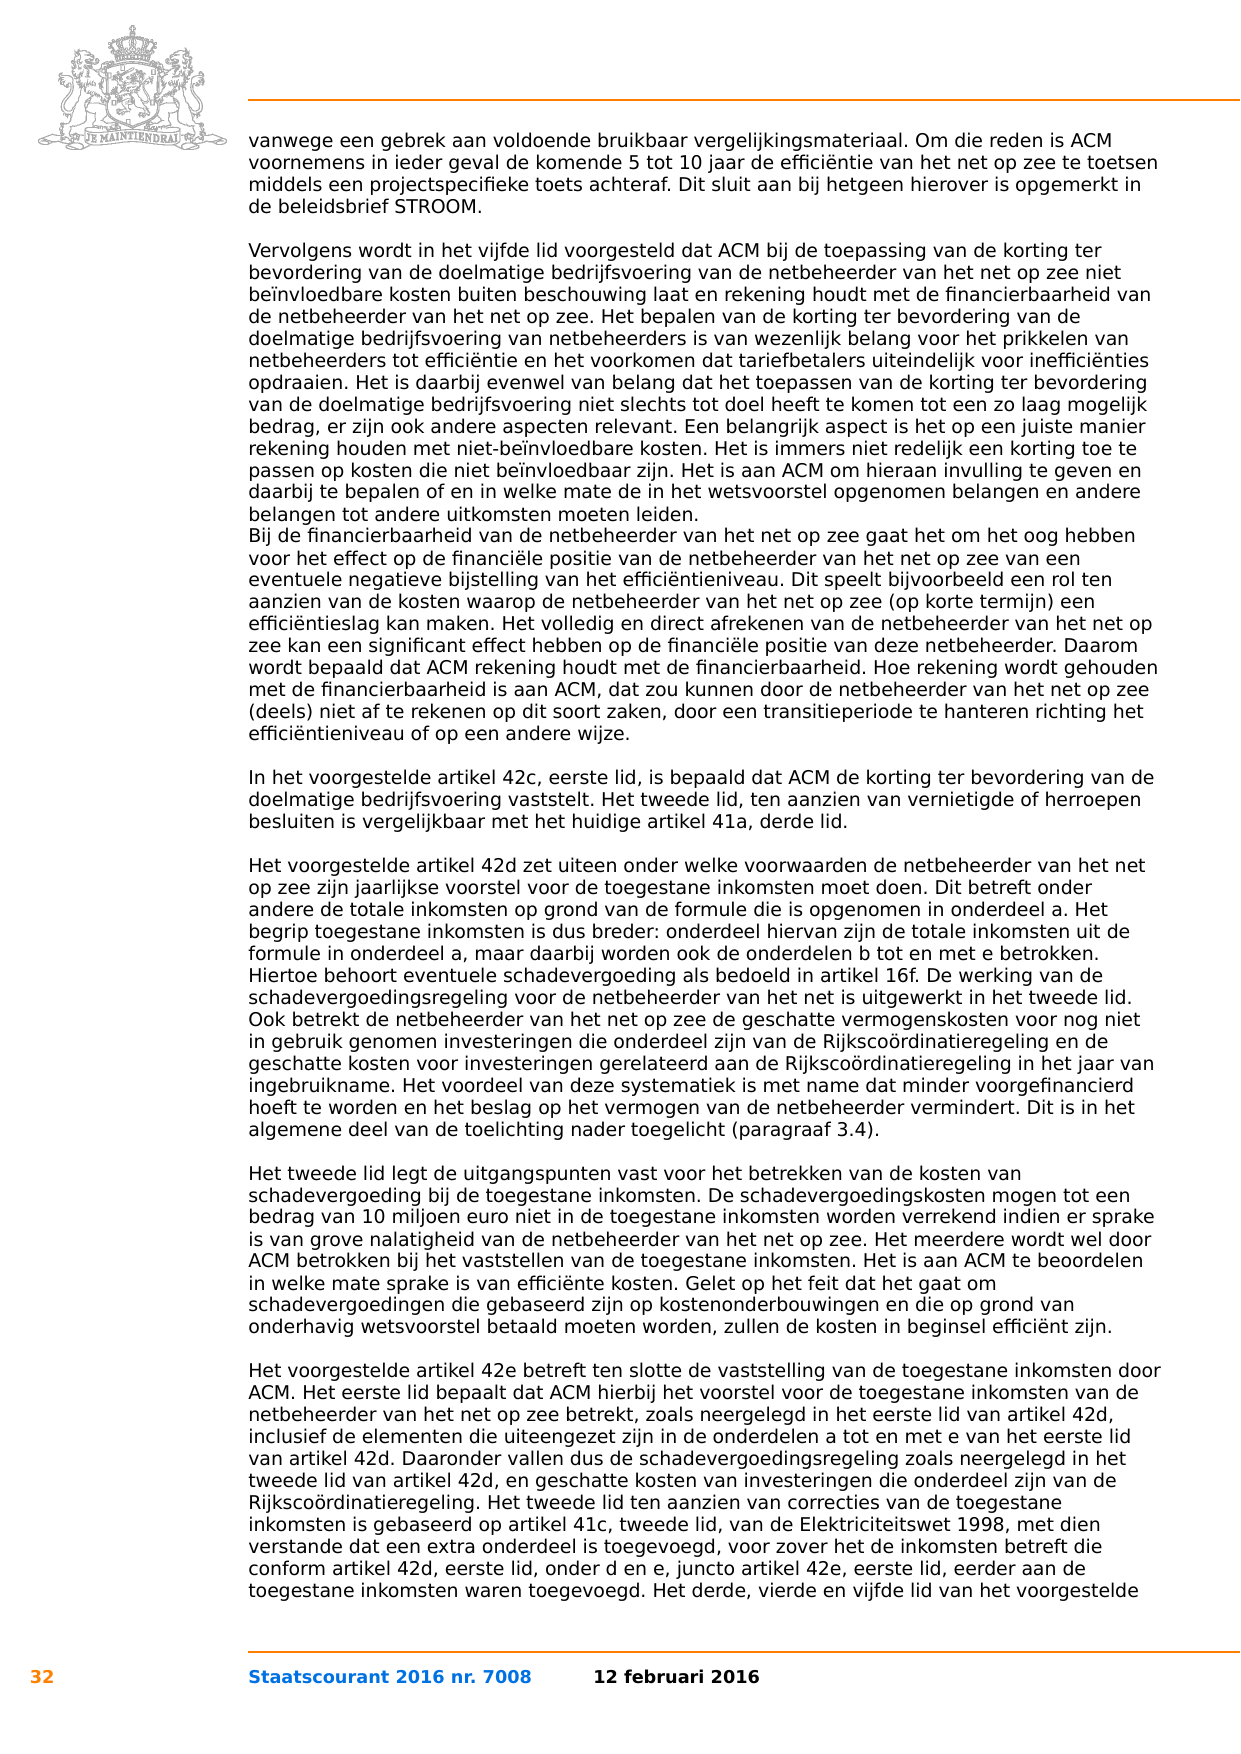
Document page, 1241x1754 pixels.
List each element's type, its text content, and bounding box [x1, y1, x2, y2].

text Het voorgestelde artikel 42d zet uiteen onder welke voorwaarden de netbeheerder van het net op zee zijn jaarlijkse voorstel voor de toegestane inkomsten moet doen. Dit betreft onder andere de totale inkomsten op grond van de formule die is opgenomen in onderdeel a. Het begrip toegestane inkomsten is dus breder: onderdeel hiervan zijn de totale inkomsten uit de formule in onderdeel a, maar daarbij worden ook de onderdelen b tot en met e betrokken. Hiertoe behoort eventuele schadevergoeding als bedoeld in artikel 16f. De werking van de schadevergoedingsregeling voor de netbeheerder van het net is uitgewerkt in het tweede lid. Ook betrekt de netbeheerder van het net op zee de geschatte vermogenskosten voor nog niet in gebruik genomen investeringen die onderdeel zijn van de Rijkscoördinatieregeling en de geschatte kosten voor investeringen gerelateerd aan de Rijkscoördinatieregeling in het jaar van ingebruikname. Het voordeel van deze systematiek is met name dat minder voorgefinancierd hoeft te worden en het beslag op het vermogen van de netbeheerder vermindert. Dit is in het algemene deel van de toelichting nader toegelicht (paragraaf 3.4). [248, 855, 1163, 1141]
picture [38, 25, 227, 150]
text Vervolgens wordt in het vijfde lid voorgesteld dat ACM bij de toepassing van de korting ter bevordering van de doelmatige bedrijfsvoering van de netbeheerder van het net op zee niet beïnvloedbare kosten buiten beschouwing laat en rekening houdt met de financierbaarheid van de netbeheerder van het net op zee. Het bepalen van de korting ter bevordering van de doelmatige bedrijfsvoering van netbeheerders is van wezenlijk belang voor het prikkelen van netbeheerders tot efficiëntie en het voorkomen dat tariefbetalers uiteindelijk voor inefficiënties opdraaien. Het is daarbij evenwel van belang dat het toepassen van de korting ter bevordering van de doelmatige bedrijfsvoering niet slechts tot doel heeft te komen tot een zo laag mogelijk bedrag, er zijn ook andere aspecten relevant. Een belangrijk aspect is het op een juiste manier rekening houden met niet-beïnvloedbare kosten. Het is immers niet redelijk een korting toe te passen op kosten die niet beïnvloedbaar zijn. Het is aan ACM om hieraan invulling te geven en daarbij te bepalen of en in welke mate de in het wetsvoorstel opgenomen belangen en andere belangen tot andere uitkomsten moeten leiden. [248, 240, 1163, 525]
text Bij de financierbaarheid van de netbeheerder van het net op zee gaat het om het oog hebben voor het effect op de financiële positie van de netbeheerder van het net op zee van een eventuele negatieve bijstelling van het efficiëntieniveau. Dit speelt bijvoorbeeld een rol ten aanzien van de kosten waarop de netbeheerder van het net op zee (op korte termijn) een efficiëntieslag kan maken. Het volledig en direct afrekenen van de netbeheerder van het net op zee kan een significant effect hebben op de financiële positie van deze netbeheerder. Daarom wordt bepaald dat ACM rekening houdt met de financierbaarheid. Hoe rekening wordt gehouden met de financierbaarheid is aan ACM, dat zou kunnen door de netbeheerder van het net op zee (deels) niet af te rekenen op dit soort zaken, door een transitieperiode te hanteren richting het efficiëntieniveau of op een andere wijze. [248, 525, 1163, 745]
text In het voorgestelde artikel 42c, eerste lid, is bepaald dat ACM de korting ter bevordering van de doelmatige bedrijfsvoering vaststelt. Het tweede lid, ten aanzien van vernietigde of herroepen besluiten is vergelijkbaar met het huidige artikel 41a, derde lid. [248, 767, 1163, 833]
text vanwege een gebrek aan voldoende bruikbaar vergelijkingsmateriaal. Om die reden is ACM voornemens in ieder geval de komende 5 tot 10 jaar de efficiëntie van het net op zee te toetsen middels een projectspecifieke toets achteraf. Dit sluit aan bij hetgeen hierover is opgemerkt in de beleidsbrief STROOM. [248, 130, 1163, 218]
text Het tweede lid legt de uitgangspunten vast voor het betrekken van de kosten van schadevergoeding bij de toegestane inkomsten. De schadevergoedingskosten mogen tot een bedrag van 10 miljoen euro niet in de toegestane inkomsten worden verrekend indien er sprake is van grove nalatigheid van de netbeheerder van het net op zee. Het meerdere wordt wel door ACM betrokken bij het vaststellen van de toegestane inkomsten. Het is aan ACM te beoordelen in welke mate sprake is van efficiënte kosten. Gelet op het feit dat het gaat om schadevergoedingen die gebaseerd zijn op kostenonderbouwingen en die op grond van onderhavig wetsvoorstel betaald moeten worden, zullen de kosten in beginsel efficiënt zijn. [248, 1162, 1163, 1338]
text Het voorgestelde artikel 42e betreft ten slotte de vaststelling van de toegestane inkomsten door ACM. Het eerste lid bepaalt dat ACM hierbij het voorstel voor de toegestane inkomsten van de netbeheerder van het net op zee betrekt, zoals neergelegd in het eerste lid van artikel 42d, inclusief de elementen die uiteengezet zijn in de onderdelen a tot en met e van het eerste lid van artikel 42d. Daaronder vallen dus de schadevergoedingsregeling zoals neergelegd in het tweede lid van artikel 42d, en geschatte kosten van investeringen die onderdeel zijn van de Rijkscoördinatieregeling. Het tweede lid ten aanzien van correcties van de toegestane inkomsten is gebaseerd op artikel 41c, tweede lid, van de Elektriciteitswet 1998, met dien verstande dat een extra onderdeel is toegevoegd, voor zover het de inkomsten betreft die conform artikel 42d, eerste lid, onder d en e, juncto artikel 42e, eerste lid, eerder aan de toegestane inkomsten waren toegevoegd. Het derde, vierde en vijfde lid van het voorgestelde [248, 1360, 1163, 1602]
